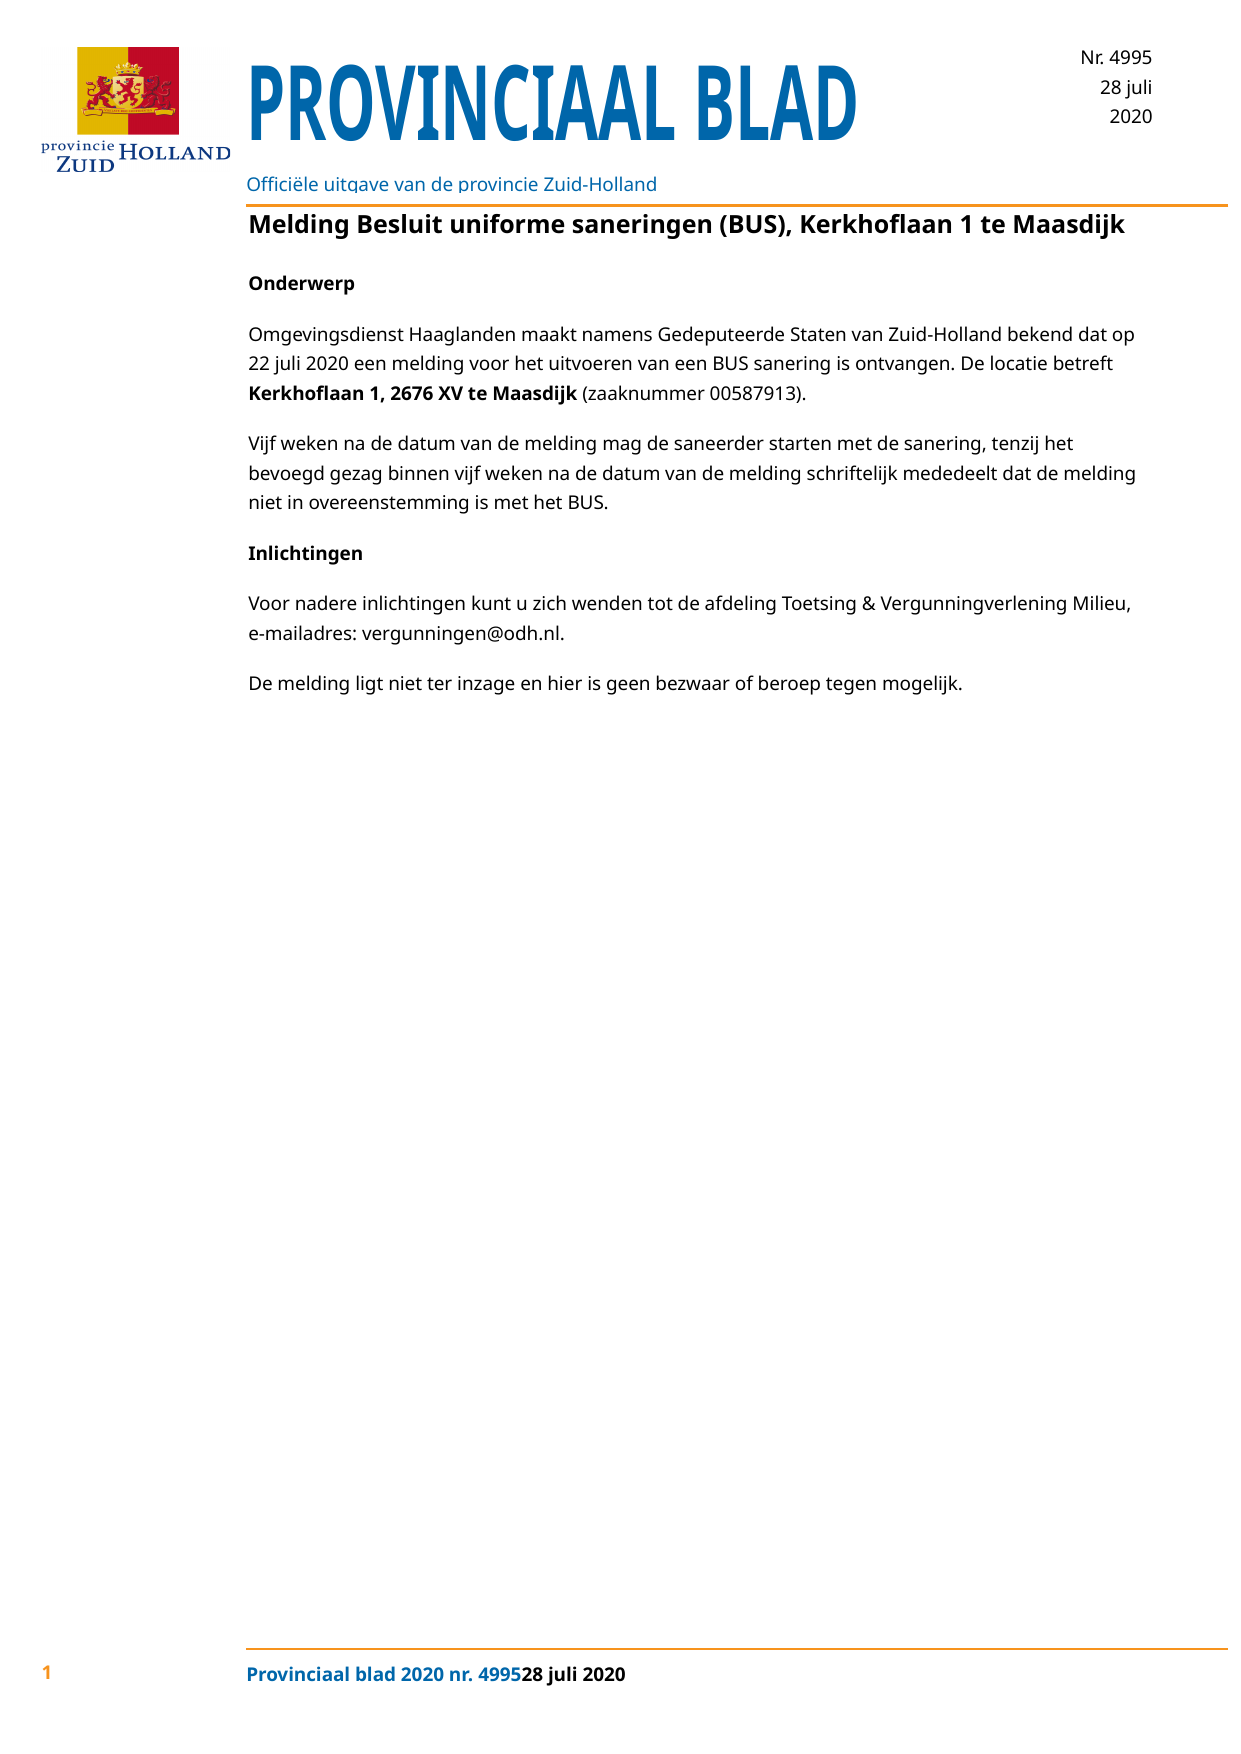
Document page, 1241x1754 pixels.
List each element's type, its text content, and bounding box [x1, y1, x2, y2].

text Vijf weken na de datum van de melding mag de saneerder starten met de sanering, tenzij het bevoegd gezag binnen vijf weken na de datum van de melding schriftelijk mededeelt dat de melding niet in overeenstemming is met het BUS. [248, 430, 1152, 515]
text Melding Besluit uniforme saneringen (BUS), Kerkhoflaan 1 te Maasdijk [248, 207, 1152, 241]
text Omgevingsdienst Haaglanden maakt namens Gedeputeerde Staten van Zuid-Holland bekend dat op 22 juli 2020 een melding voor het uitvoeren van een BUS sanering is ontvangen. De locatie betreft Kerkhoflaan 1, 2676 XV te Maasdijk (zaaknummer 00587913). [248, 321, 1152, 406]
text Inlichtingen [248, 540, 1152, 566]
picture [41, 47, 231, 172]
text Onderwerp [248, 270, 1152, 296]
text De melding ligt niet ter inzage en hier is geen bezwaar of beroep tegen mogelijk. [248, 670, 1152, 696]
text Voor nadere inlichtingen kunt u zich wenden tot de afdeling Toetsing & Vergunningverlening Milieu, e-mailadres: vergunningen@odh.nl. [248, 590, 1152, 646]
